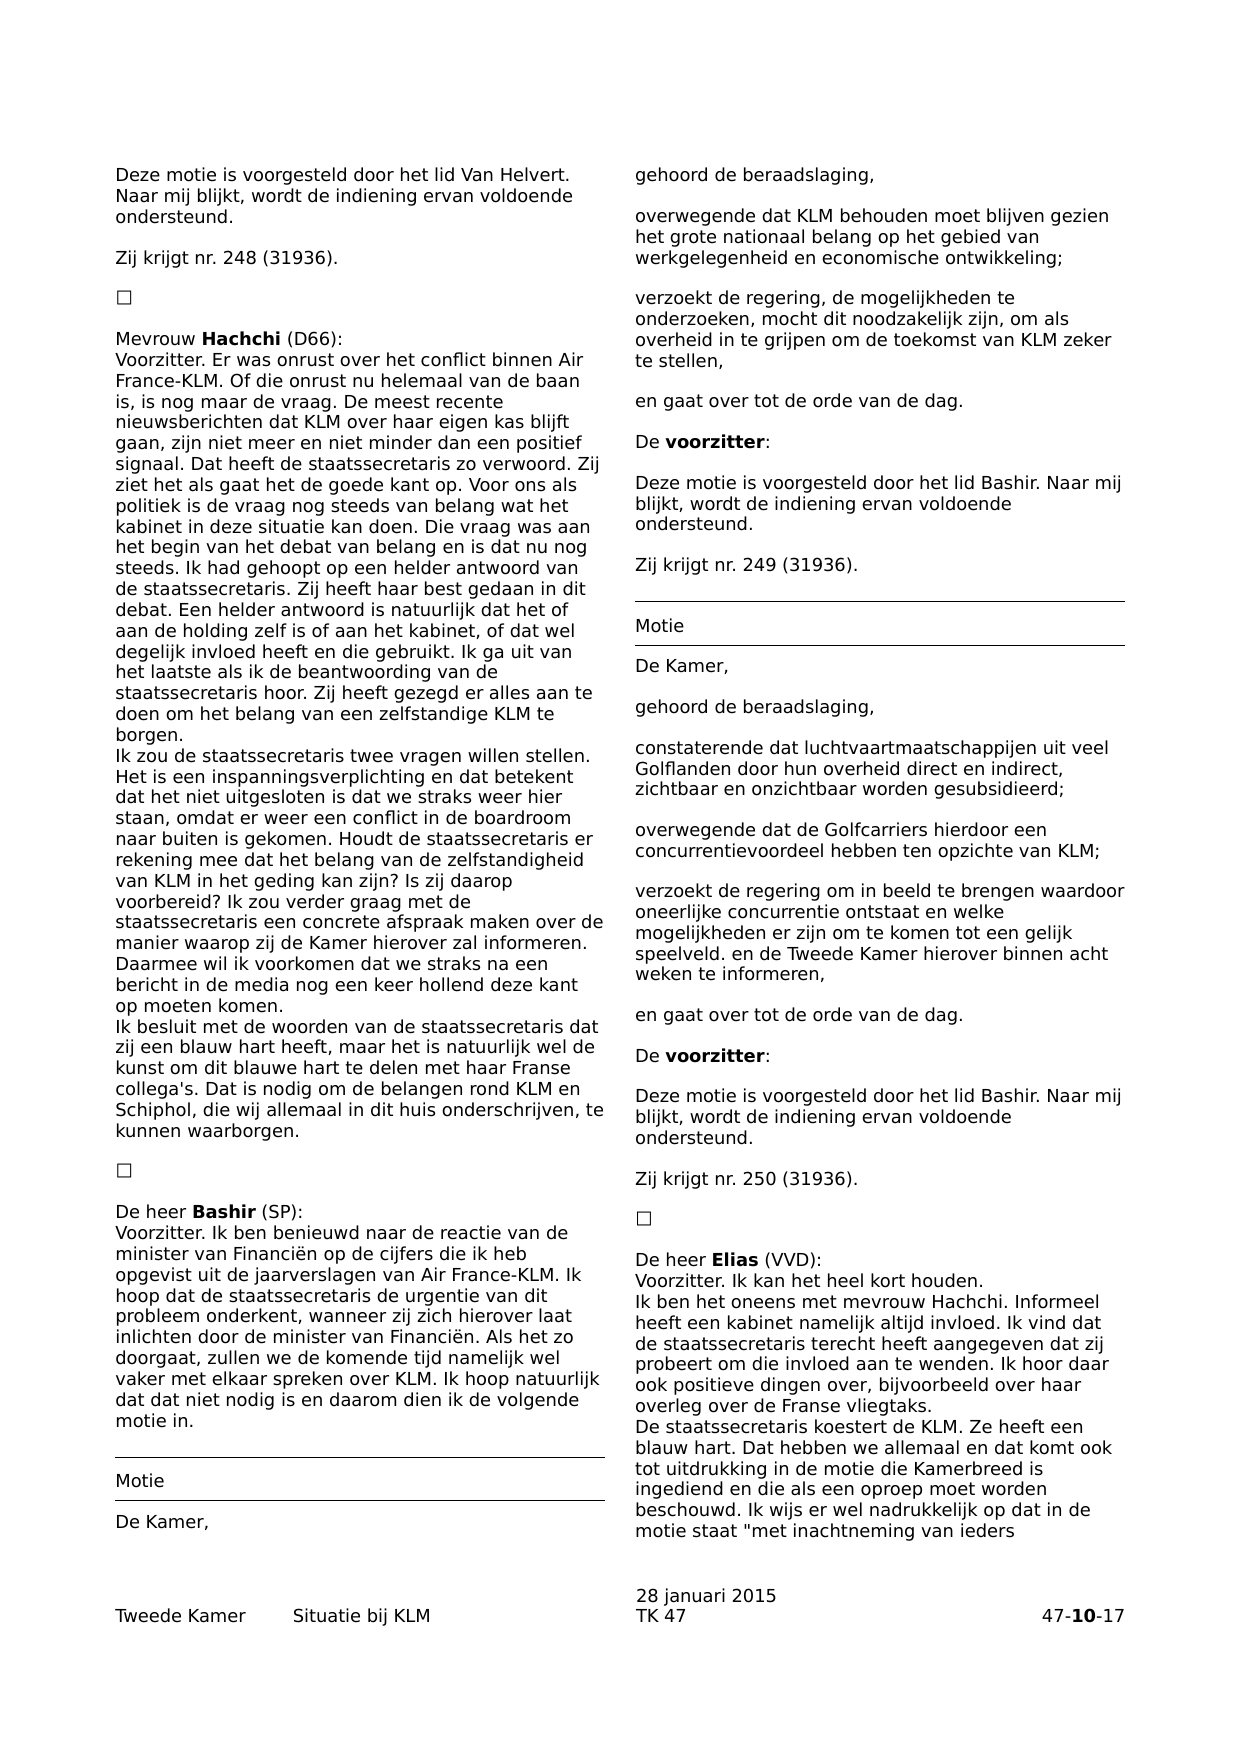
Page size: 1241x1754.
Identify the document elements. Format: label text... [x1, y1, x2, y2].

text gehoord de beraadslaging, [635, 165, 1125, 186]
text Ik besluit met de woorden van de staatssecretaris dat zij een blauw hart heeft, maar het is natuurlijk wel de kunst om dit blauwe hart te delen met haar Franse collega's. Dat is nodig om de belangen rond KLM en Schiphol, die wij allemaal in dit huis onderschrijven, te kunnen waarborgen. [115, 1016, 605, 1141]
text Motie [635, 615, 1125, 636]
text verzoekt de regering om in beeld te brengen waardoor oneerlijke concurrentie ontstaat en welke mogelijkheden er zijn om te komen tot een gelijk speelveld. en de Tweede Kamer hierover binnen acht weken te informeren, [635, 881, 1125, 985]
text De Kamer, [635, 656, 1125, 677]
text ⬜ [115, 1161, 605, 1182]
text De heer Elias (VVD): [635, 1250, 1125, 1271]
text Deze motie is voorgesteld door het lid Bashir. Naar mij blijkt, wordt de indiening ervan voldoende ondersteund. [635, 1086, 1125, 1148]
text Voorzitter. Er was onrust over het conflict binnen Air France-KLM. Of die onrust nu helemaal van de baan is, is nog maar de vraag. De meest recente nieuwsberichten dat KLM over haar eigen kas blijft gaan, zijn niet meer en niet minder dan een positief signaal. Dat heeft de staatssecretaris zo verwoord. Zij ziet het als gaat het de goede kant op. Voor ons als politiek is de vraag nog steeds van belang wat het kabinet in deze situatie kan doen. Die vraag was aan het begin van het debat van belang en is dat nu nog steeds. Ik had gehoopt op een helder antwoord van de staatssecretaris. Zij heeft haar best gedaan in dit debat. Een helder antwoord is natuurlijk dat het of aan de holding zelf is of aan het kabinet, of dat wel degelijk invloed heeft en die gebruikt. Ik ga uit van het laatste als ik de beantwoording van de staatssecretaris hoor. Zij heeft gezegd er alles aan te doen om het belang van een zelfstandige KLM te borgen. [115, 350, 605, 746]
text Zij krijgt nr. 249 (31936). [635, 555, 1125, 576]
text Ik ben het oneens met mevrouw Hachchi. Informeel heeft een kabinet namelijk altijd invloed. Ik vind dat de staatssecretaris terecht heeft aangegeven dat zij probeert om die invloed aan te wenden. Ik hoor daar ook positieve dingen over, bijvoorbeeld over haar overleg over de Franse vliegtaks. [635, 1292, 1125, 1417]
text Zij krijgt nr. 250 (31936). [635, 1168, 1125, 1189]
text Ik zou de staatssecretaris twee vragen willen stellen. Het is een inspanningsverplichting en dat betekent dat het niet uitgesloten is dat we straks weer hier staan, omdat er weer een conflict in de boardroom naar buiten is gekomen. Houdt de staatssecretaris er rekening mee dat het belang van de zelfstandigheid van KLM in het geding kan zijn? Is zij daarop voorbereid? Ik zou verder graag met de staatssecretaris een concrete afspraak maken over de manier waarop zij de Kamer hierover zal informeren. Daarmee wil ik voorkomen dat we straks na een bericht in de media nog een keer hollend deze kant op moeten komen. [115, 746, 605, 1016]
text Deze motie is voorgesteld door het lid Van Helvert. Naar mij blijkt, wordt de indiening ervan voldoende ondersteund. [115, 165, 605, 227]
text Zij krijgt nr. 248 (31936). [115, 247, 605, 268]
text en gaat over tot de orde van de dag. [635, 1005, 1125, 1026]
text ⬜ [635, 1209, 1125, 1230]
text overwegende dat de Golfcarriers hierdoor een concurrentievoordeel hebben ten opzichte van KLM; [635, 820, 1125, 861]
text Mevrouw Hachchi (D66): [115, 329, 605, 350]
text ⬜ [115, 288, 605, 309]
text De heer Bashir (SP): [115, 1202, 605, 1223]
text verzoekt de regering, de mogelijkheden te onderzoeken, mocht dit noodzakelijk zijn, om als overheid in te grijpen om de toekomst van KLM zeker te stellen, [635, 288, 1125, 371]
text constaterende dat luchtvaartmaatschappijen uit veel Golflanden door hun overheid direct en indirect, zichtbaar en onzichtbaar worden gesubsidieerd; [635, 738, 1125, 800]
text Voorzitter. Ik kan het heel kort houden. [635, 1271, 1125, 1292]
text De staatssecretaris koestert de KLM. Ze heeft een blauw hart. Dat hebben we allemaal en dat komt ook tot uitdrukking in de motie die Kamerbreed is ingediend en die als een oproep moet worden beschouwd. Ik wijs er wel nadrukkelijk op dat in de motie staat "met inachtneming van ieders [635, 1417, 1125, 1542]
text gehoord de beraadslaging, [635, 697, 1125, 718]
text Deze motie is voorgesteld door het lid Bashir. Naar mij blijkt, wordt de indiening ervan voldoende ondersteund. [635, 473, 1125, 535]
text Motie [115, 1471, 605, 1492]
text De voorzitter: [635, 432, 1125, 453]
text overwegende dat KLM behouden moet blijven gezien het grote nationaal belang op het gebied van werkgelegenheid en economische ontwikkeling; [635, 206, 1125, 268]
text Voorzitter. Ik ben benieuwd naar de reactie van de minister van Financiën op de cijfers die ik heb opgevist uit de jaarverslagen van Air France-KLM. Ik hoop dat de staatssecretaris de urgentie van dit probleem onderkent, wanneer zij zich hierover laat inlichten door de minister van Financiën. Als het zo doorgaat, zullen we de komende tijd namelijk wel vaker met elkaar spreken over KLM. Ik hoop natuurlijk dat dat niet nodig is en daarom dien ik de volgende motie in. [115, 1223, 605, 1431]
text en gaat over tot de orde van de dag. [635, 391, 1125, 412]
text De voorzitter: [635, 1046, 1125, 1066]
text De Kamer, [115, 1512, 605, 1532]
